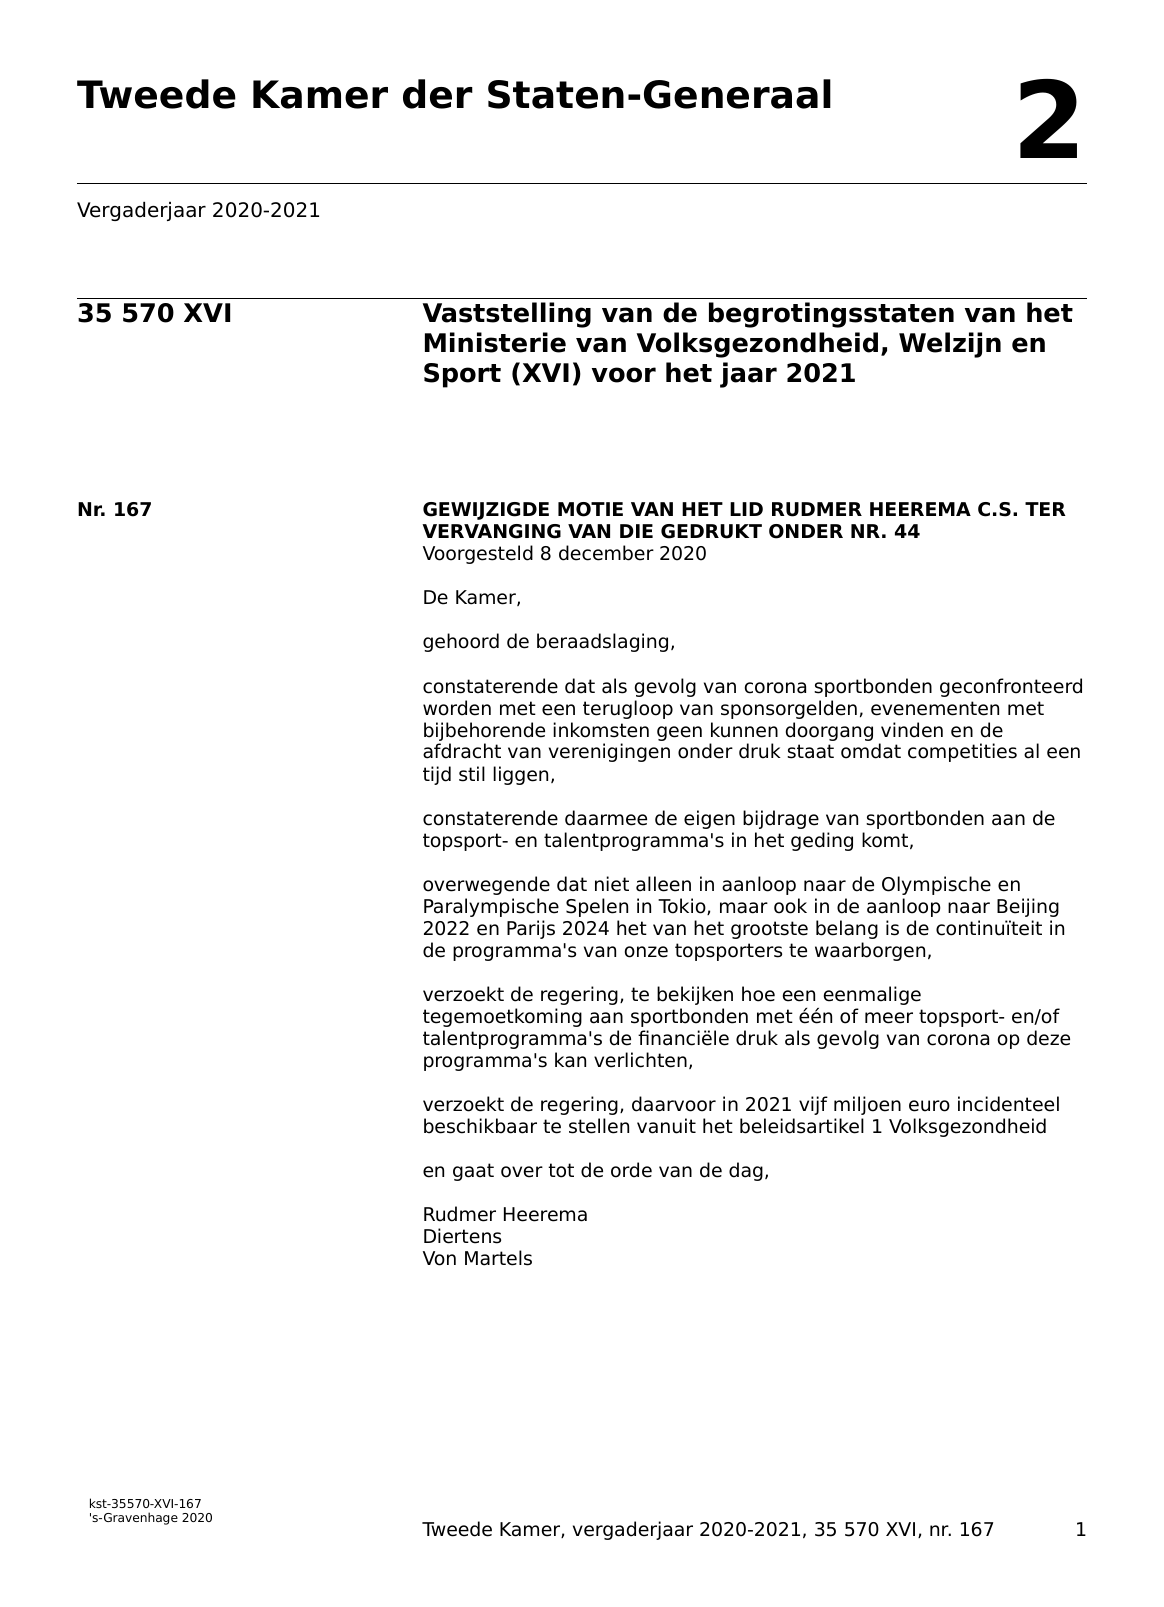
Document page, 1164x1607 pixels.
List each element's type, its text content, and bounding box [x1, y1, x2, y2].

text overwegende dat niet alleen in aanloop naar de Olympische en Paralympische Spelen in Tokio, maar ook in de aanloop naar Beijing 2022 en Parijs 2024 het van het grootste belang is de continuïteit in de programma's van onze topsporters te waarborgen, [422, 874, 1087, 962]
table_header Tweede Kamer der Staten-Generaal [77, 59, 886, 183]
subtitle 35 570 XVI Vaststelling van de begrotingsstaten van het Ministerie van Volksgezondheid, Welzijn en Sport (XVI) voor het jaar 2021 [77, 299, 1087, 388]
text gehoord de beraadslaging, [422, 631, 1087, 653]
text Rudmer Heerema [422, 1204, 1087, 1226]
text De Kamer, [422, 587, 1087, 609]
text verzoekt de regering, daarvoor in 2021 vijf miljoen euro incidenteel beschikbaar te stellen vanuit het beleidsartikel 1 Volksgezondheid [422, 1094, 1087, 1138]
text Von Martels [422, 1248, 1087, 1270]
table_cell Vergaderjaar 2020-2021 [77, 184, 1087, 298]
text constaterende dat als gevolg van corona sportbonden geconfronteerd worden met een terugloop van sponsorgelden, evenementen met bijbehorende inkomsten geen kunnen doorgang vinden en de afdracht van verenigingen onder druk staat omdat competities al een tijd stil liggen, [422, 676, 1087, 785]
table_header 2 [886, 59, 1087, 183]
text constaterende daarmee de eigen bijdrage van sportbonden aan de topsport- en talentprogramma's in het geding komt, [422, 808, 1087, 852]
text Voorgesteld 8 december 2020 [422, 543, 1087, 565]
text verzoekt de regering, te bekijken hoe een eenmalige tegemoetkoming aan sportbonden met één of meer topsport- en/of talentprogramma's de financiële druk als gevolg van corona op deze programma's kan verlichten, [422, 984, 1087, 1072]
text en gaat over tot de orde van de dag, [422, 1160, 1087, 1182]
text kst-35570-XVI-167 [88, 1497, 323, 1511]
text Diertens [422, 1226, 1087, 1248]
text 's-Gravenhage 2020 [88, 1511, 323, 1525]
subtitle Nr. 167 GEWIJZIGDE MOTIE VAN HET LID RUDMER HEEREMA C.S. TER VERVANGING VAN DIE GEDRUKT ONDER NR. 44 [77, 499, 1087, 543]
